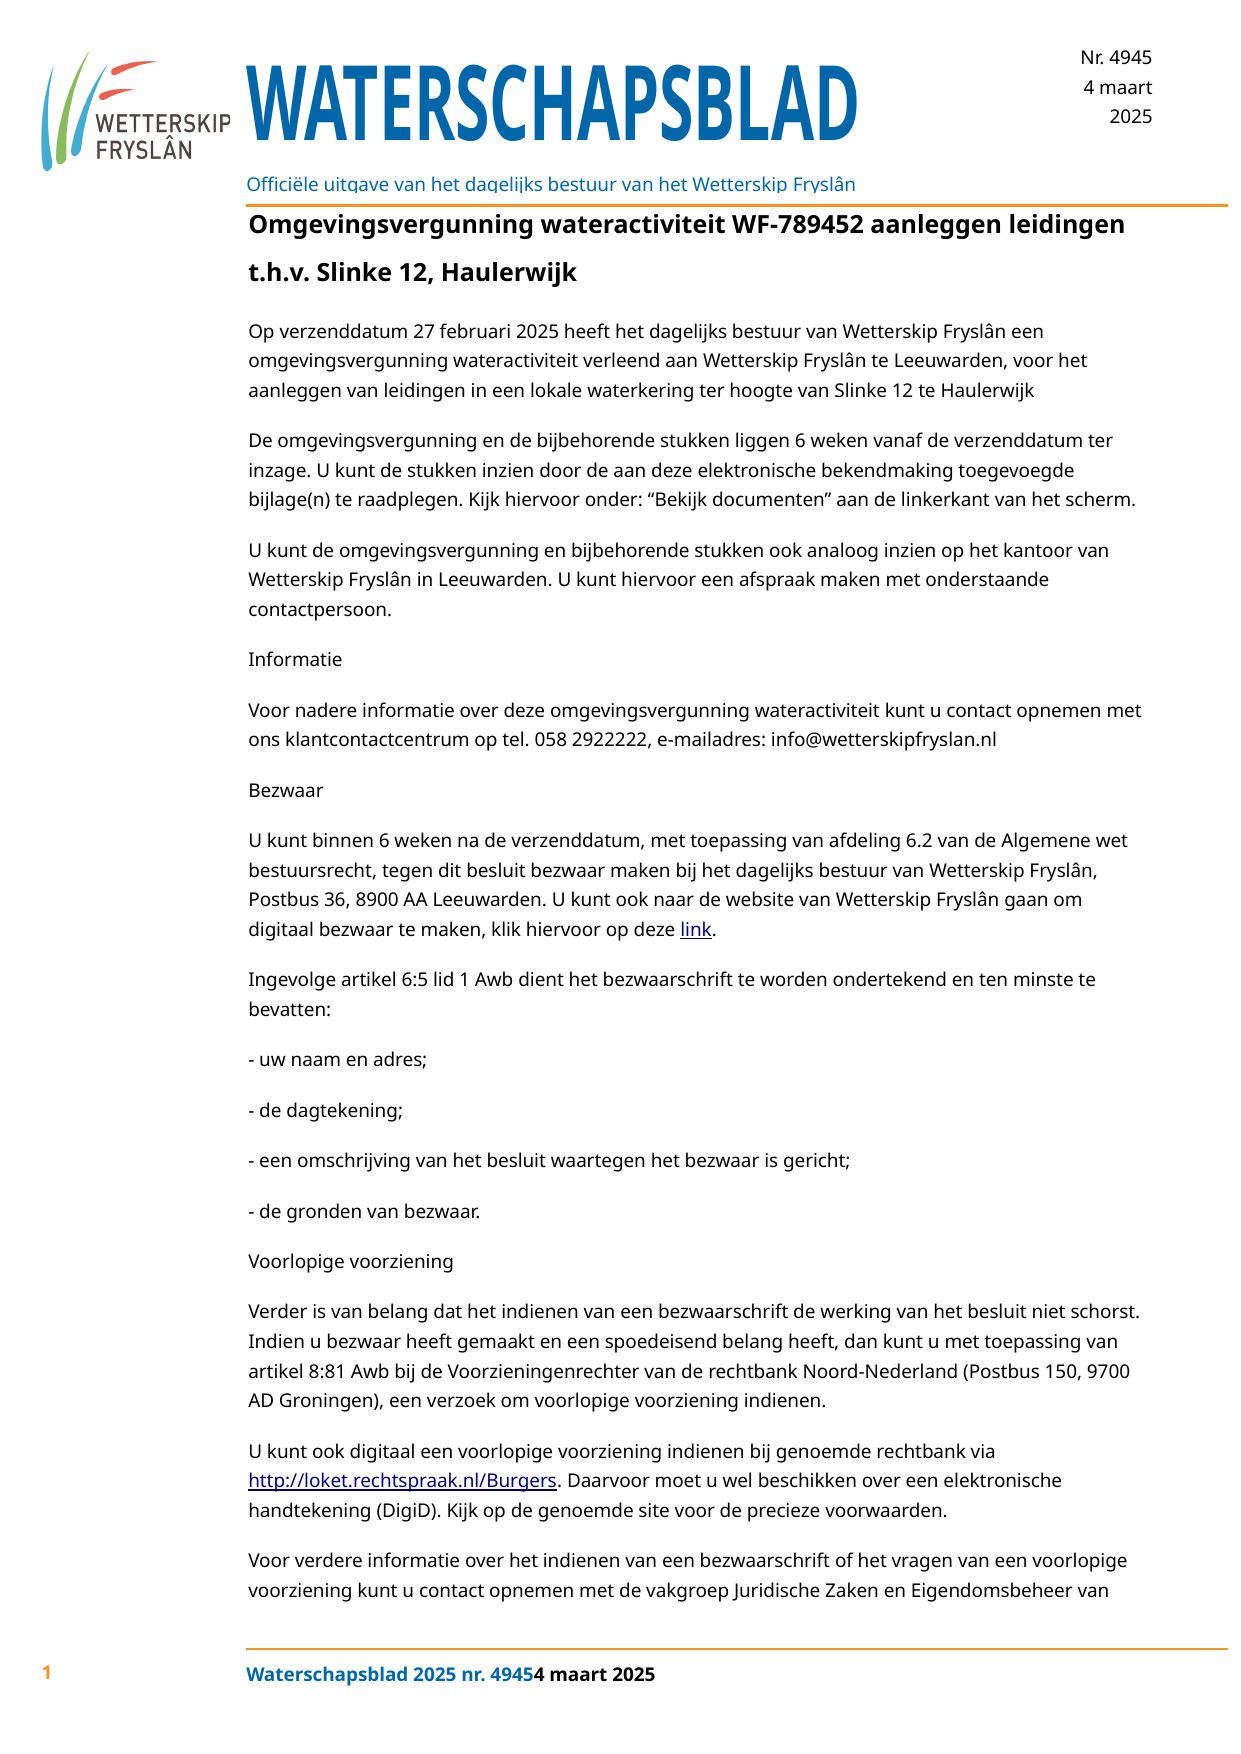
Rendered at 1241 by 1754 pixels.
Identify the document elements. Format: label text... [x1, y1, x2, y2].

text Omgevingsvergunning wateractiviteit WF-789452 aanleggen leidingen t.h.v. Slinke 12, Haulerwijk [248, 207, 1152, 288]
text Verder is van belang dat het indienen van een bezwaarschrift de werking van het besluit niet schorst. Indien u bezwaar heeft gemaakt en een spoedeisend belang heeft, dan kunt u met toepassing van artikel 8:81 Awb bij de Voorzieningenrechter van de rechtbank Noord-Nederland (Postbus 150, 9700 AD Groningen), een verzoek om voorlopige voorziening indienen. [248, 1299, 1152, 1413]
text - een omschrijving van het besluit waartegen het bezwaar is gericht; [248, 1147, 1152, 1173]
text Voor nadere informatie over deze omgevingsvergunning wateractiviteit kunt u contact opnemen met ons klantcontactcentrum op tel. 058 2922222, e-mailadres: info@wetterskipfryslan.nl [248, 697, 1152, 752]
text U kunt de omgevingsvergunning en bijbehorende stukken ook analoog inzien op het kantoor van Wetterskip Fryslân in Leeuwarden. U kunt hiervoor een afspraak maken met onderstaande contactpersoon. [248, 537, 1152, 622]
text - de gronden van bezwaar. [248, 1198, 1152, 1224]
text De omgevingsvergunning en de bijbehorende stukken liggen 6 weken vanaf de verzenddatum ter inzage. U kunt de stukken inzien door de aan deze elektronische bekendmaking toegevoegde bijlage(n) te raadplegen. Kijk hiervoor onder: “Bekijk documenten” aan de linkerkant van het scherm. [248, 427, 1152, 512]
text - de dagtekening; [248, 1097, 1152, 1123]
text Op verzenddatum 27 februari 2025 heeft het dagelijks bestuur van Wetterskip Fryslân een omgevingsvergunning wateractiviteit verleend aan Wetterskip Fryslân te Leeuwarden, voor het aanleggen van leidingen in een lokale waterkering ter hoogte van Slinke 12 te Haulerwijk [248, 318, 1152, 403]
text Bezwaar [248, 777, 1152, 803]
text Voorlopige voorziening [248, 1248, 1152, 1274]
text Informatie [248, 647, 1152, 672]
text - uw naam en adres; [248, 1047, 1152, 1072]
text Ingevolge artikel 6:5 lid 1 Awb dient het bezwaarschrift te worden ondertekend en ten minste te bevatten: [248, 967, 1152, 1022]
text Voor verdere informatie over het indienen van een bezwaarschrift of het vragen van een voorlopige voorziening kunt u contact opnemen met de vakgroep Juridische Zaken en Eigendomsbeheer van [248, 1547, 1152, 1603]
text U kunt binnen 6 weken na de verzenddatum, met toepassing van afdeling 6.2 van de Algemene wet bestuursrecht, tegen dit besluit bezwaar maken bij het dagelijks bestuur van Wetterskip Fryslân, Postbus 36, 8900 AA Leeuwarden. U kunt ook naar de website van Wetterskip Fryslân gaan om digitaal bezwaar te maken, klik hiervoor op deze link. [248, 827, 1152, 942]
text U kunt ook digitaal een voorlopige voorziening indienen bij genoemde rechtbank via http://loket.rechtspraak.nl/Burgers. Daarvoor moet u wel beschikken over een elektronische handtekening (DigiD). Kijk op de genoemde site voor de precieze voorwaarden. [248, 1438, 1152, 1523]
picture [41, 47, 231, 172]
